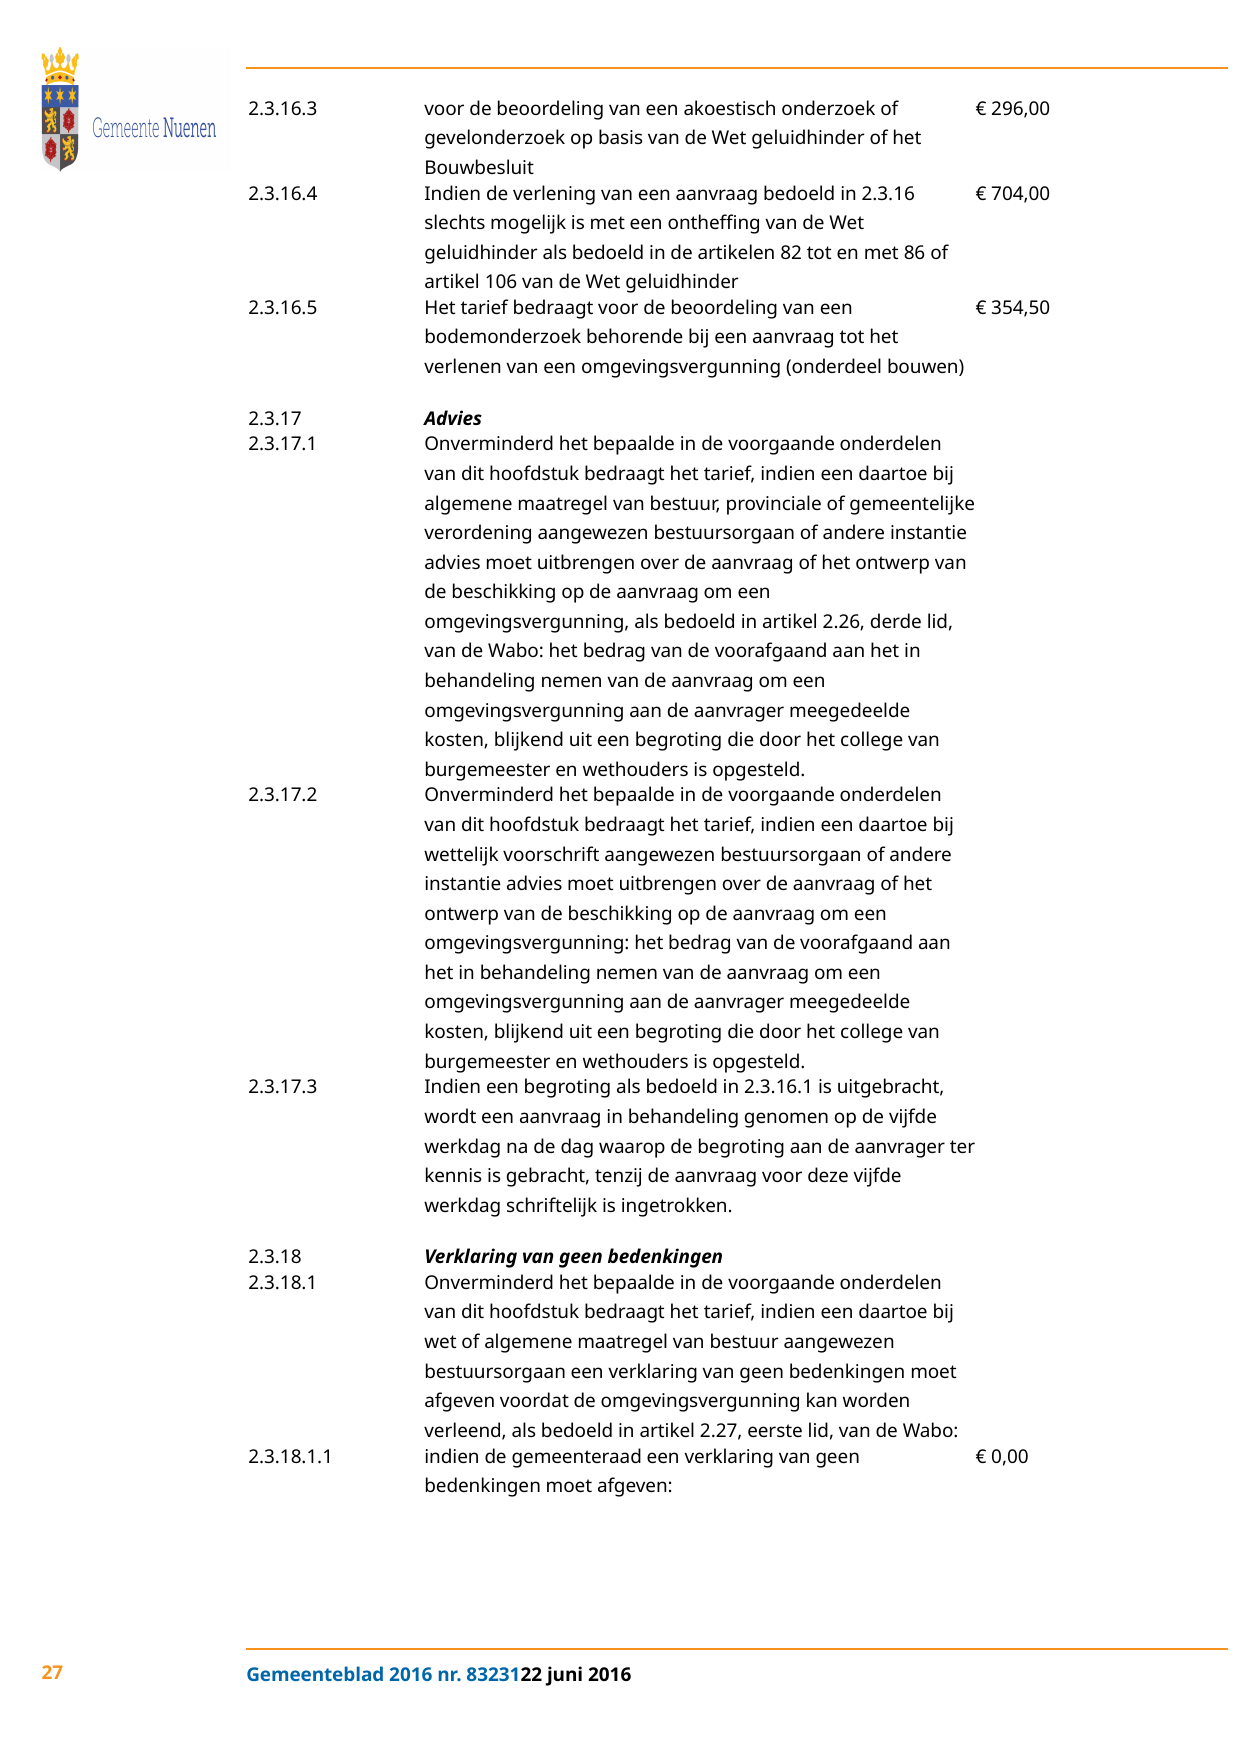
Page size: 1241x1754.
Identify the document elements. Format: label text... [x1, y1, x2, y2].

table_cell 2.3.16.3 [248, 95, 424, 180]
table_cell 2.3.17.3 [248, 1074, 424, 1218]
table_cell [248, 379, 424, 405]
table_cell 2.3.16.5 [248, 294, 424, 379]
table_cell [975, 431, 1152, 782]
table_cell 2.3.18.1 [248, 1269, 424, 1443]
table_cell € 704,00 [975, 180, 1152, 294]
table_cell Het tarief bedraagt voor de beoordeling van een bodemonderzoek behorende bij een aanvraag tot het verlenen van een omgevingsvergunning (onderdeel bouwen) [424, 294, 975, 379]
table_cell Indien de verlening van een aanvraag bedoeld in 2.3.16 slechts mogelijk is met een ontheffing van de Wet geluidhinder als bedoeld in de artikelen 82 tot en met 86 of artikel 106 van de Wet geluidhinder [424, 180, 975, 294]
table_cell [424, 379, 975, 405]
table_cell Advies [424, 405, 975, 431]
table_cell € 0,00 [975, 1443, 1152, 1498]
table_cell Verklaring van geen bedenkingen [424, 1244, 975, 1269]
table_cell 2.3.18.1.1 [248, 1443, 424, 1498]
table_cell 2.3.17 [248, 405, 424, 431]
table_cell Onverminderd het bepaalde in de voorgaande onderdelen van dit hoofdstuk bedraagt het tarief, indien een daartoe bij wettelijk voorschrift aangewezen bestuursorgaan of andere instantie advies moet uitbrengen over de aanvraag of het ontwerp van de beschikking op de aanvraag om een omgevingsvergunning: het bedrag van de voorafgaand aan het in behandeling nemen van de aanvraag om een omgevingsvergunning aan de aanvrager meegedeelde kosten, blijkend uit een begroting die door het college van burgemeester en wethouders is opgesteld. [424, 782, 975, 1074]
picture [41, 47, 231, 172]
table_cell [975, 405, 1152, 431]
table_cell Indien een begroting als bedoeld in 2.3.16.1 is uitgebracht, wordt een aanvraag in behandeling genomen op de vijfde werkdag na de dag waarop de begroting aan de aanvrager ter kennis is gebracht, tenzij de aanvraag voor deze vijfde werkdag schriftelijk is ingetrokken. [424, 1074, 975, 1218]
table_cell € 296,00 [975, 95, 1152, 180]
table_cell 2.3.16.4 [248, 180, 424, 294]
table_cell [975, 1218, 1152, 1243]
table_cell voor de beoordeling van een akoestisch onderzoek of gevelonderzoek op basis van de Wet geluidhinder of het Bouwbesluit [424, 95, 975, 180]
table_cell [975, 1269, 1152, 1443]
table_cell Onverminderd het bepaalde in de voorgaande onderdelen van dit hoofdstuk bedraagt het tarief, indien een daartoe bij algemene maatregel van bestuur, provinciale of gemeentelijke verordening aangewezen bestuursorgaan of andere instantie advies moet uitbrengen over de aanvraag of het ontwerp van de beschikking op de aanvraag om een omgevingsvergunning, als bedoeld in artikel 2.26, derde lid, van de Wabo: het bedrag van de voorafgaand aan het in behandeling nemen van de aanvraag om een omgevingsvergunning aan de aanvrager meegedeelde kosten, blijkend uit een begroting die door het college van burgemeester en wethouders is opgesteld. [424, 431, 975, 782]
table_cell Onverminderd het bepaalde in de voorgaande onderdelen van dit hoofdstuk bedraagt het tarief, indien een daartoe bij wet of algemene maatregel van bestuur aangewezen bestuursorgaan een verklaring van geen bedenkingen moet afgeven voordat de omgevingsvergunning kan worden verleend, als bedoeld in artikel 2.27, eerste lid, van de Wabo: [424, 1269, 975, 1443]
table_cell 2.3.18 [248, 1244, 424, 1269]
table_cell [975, 782, 1152, 1074]
table_cell [975, 1244, 1152, 1269]
table_cell € 354,50 [975, 294, 1152, 379]
table_cell [424, 1218, 975, 1243]
table_cell [248, 1218, 424, 1243]
table_cell 2.3.17.1 [248, 431, 424, 782]
table_cell [975, 1074, 1152, 1218]
table_cell indien de gemeenteraad een verklaring van geen bedenkingen moet afgeven: [424, 1443, 975, 1498]
table_cell [975, 379, 1152, 405]
table_cell 2.3.17.2 [248, 782, 424, 1074]
